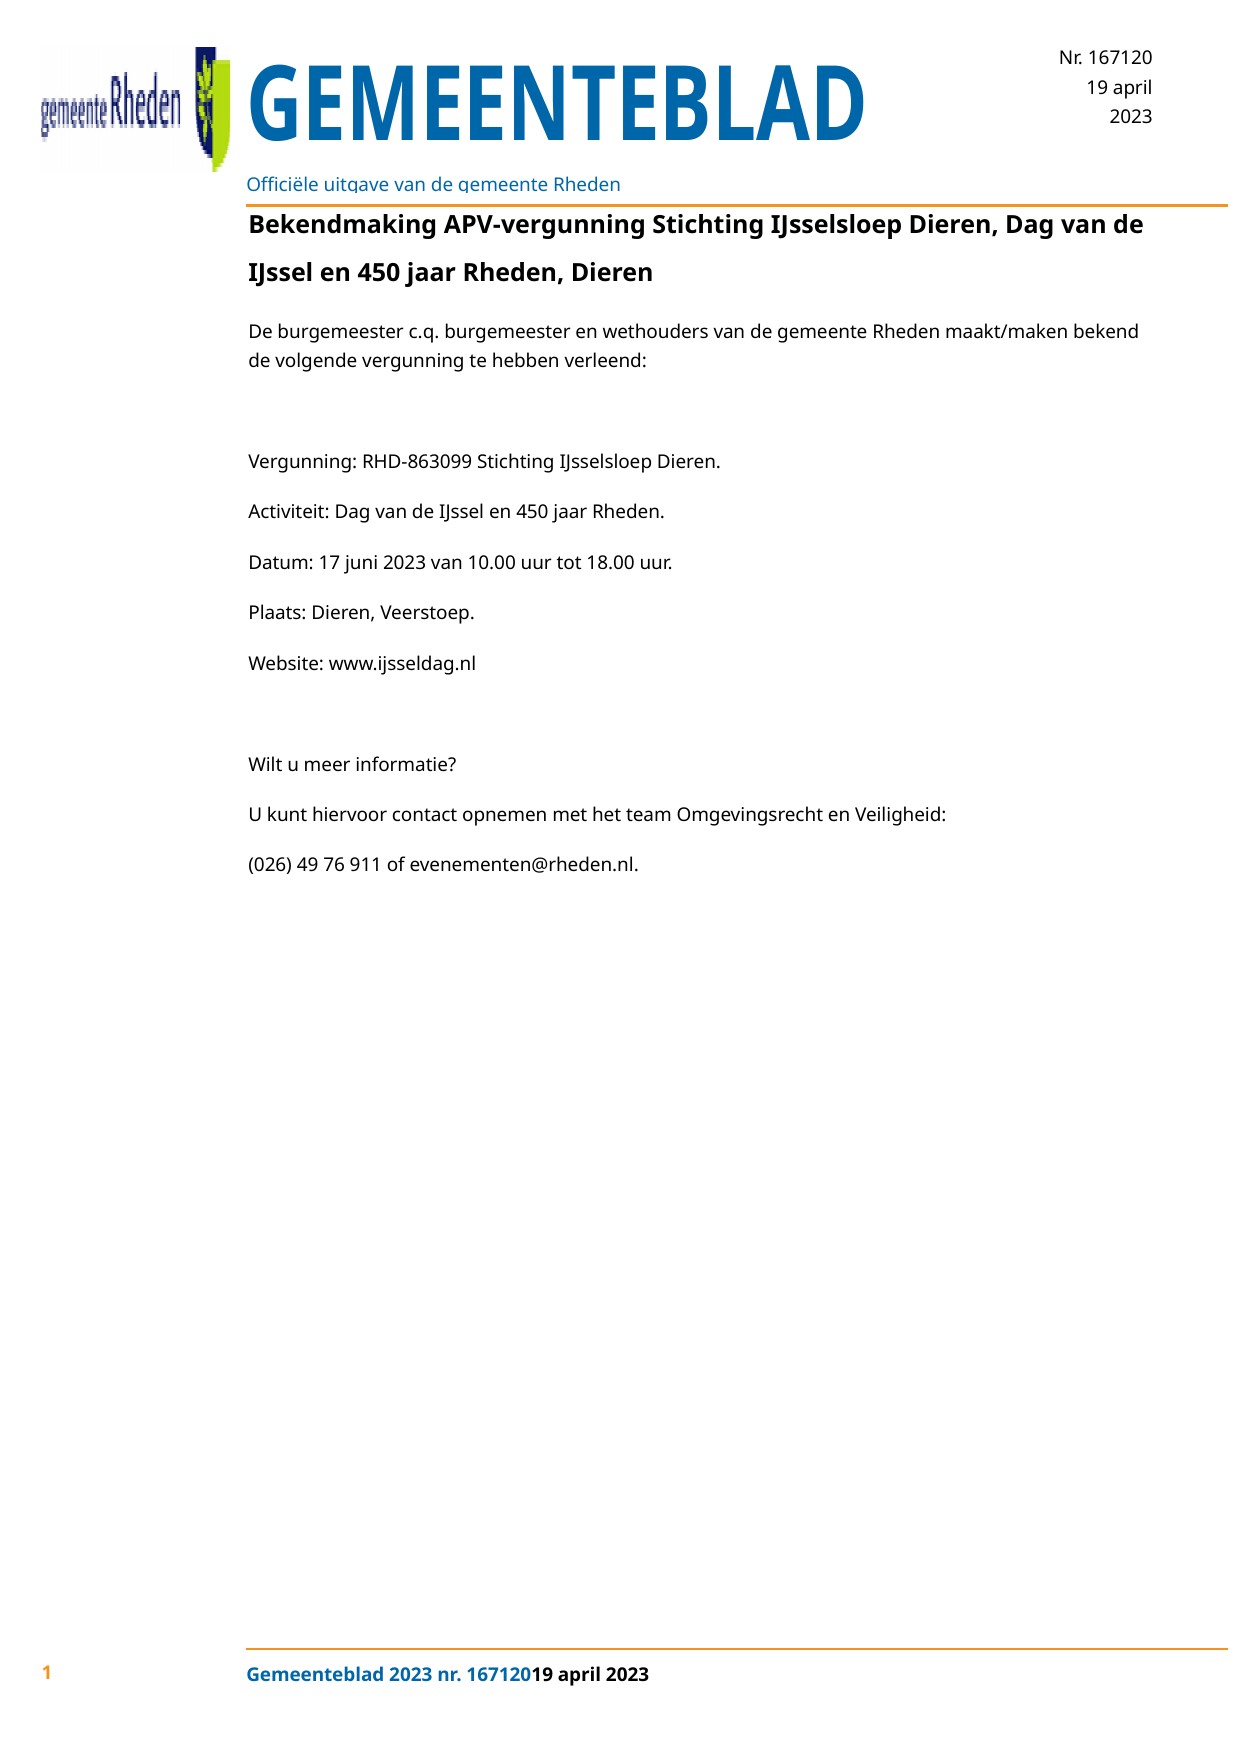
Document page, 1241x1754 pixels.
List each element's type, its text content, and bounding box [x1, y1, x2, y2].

text Activiteit: Dag van de IJssel en 450 jaar Rheden. [248, 499, 1152, 524]
text De burgemeester c.q. burgemeester en wethouders van de gemeente Rheden maakt/maken bekend de volgende vergunning te hebben verleend: [248, 318, 1152, 373]
picture [41, 47, 231, 172]
text Vergunning: RHD-863099 Stichting IJsselsloep Dieren. [248, 448, 1152, 474]
text (026) 49 76 911 of evenementen@rheden.nl. [248, 852, 1152, 877]
text Wilt u meer informatie? [248, 751, 1152, 777]
text Datum: 17 juni 2023 van 10.00 uur tot 18.00 uur. [248, 549, 1152, 575]
text Plaats: Dieren, Veerstoep. [248, 599, 1152, 625]
text Website: www.ijsseldag.nl [248, 650, 1152, 676]
text U kunt hiervoor contact opnemen met het team Omgevingsrecht en Veiligheid: [248, 801, 1152, 827]
text Bekendmaking APV-vergunning Stichting IJsselsloep Dieren, Dag van de IJssel en 450 jaar Rheden, Dieren [248, 207, 1152, 288]
